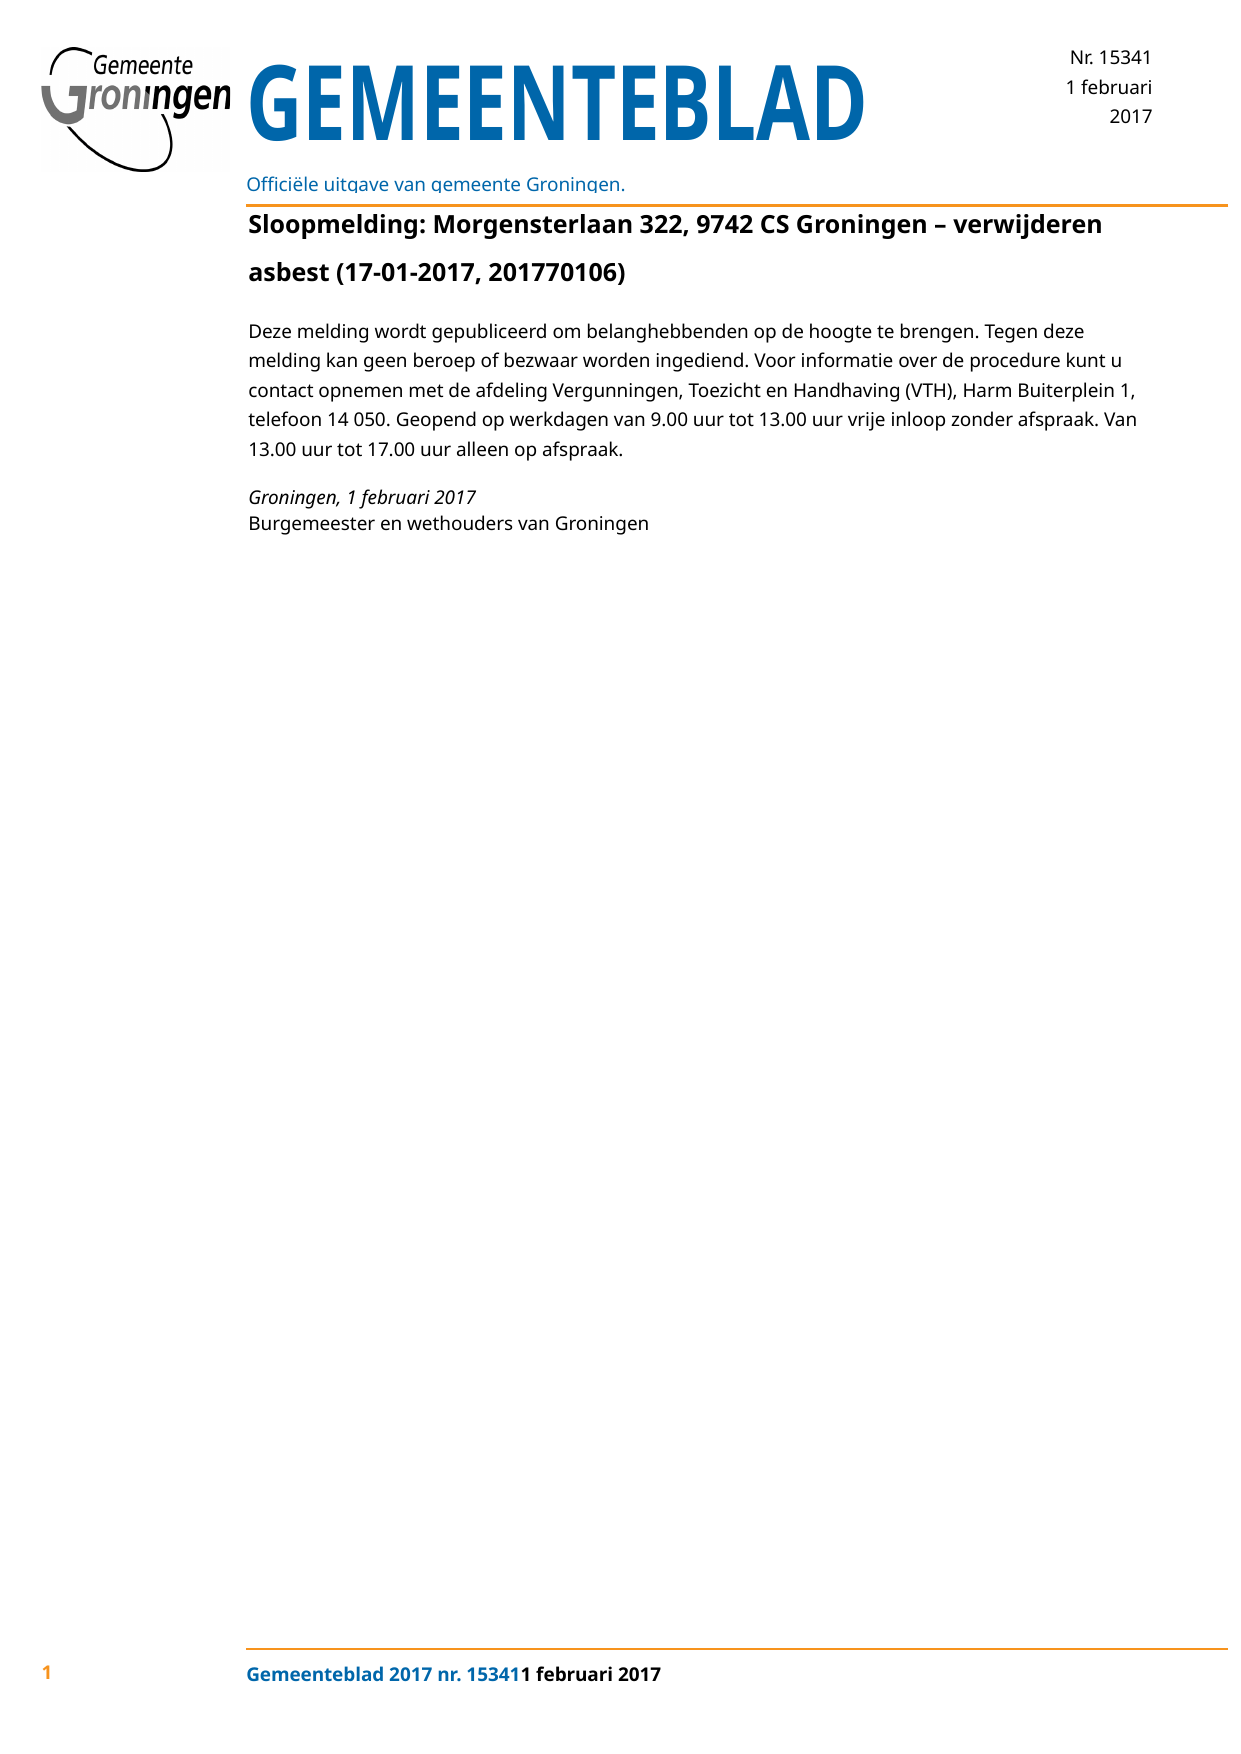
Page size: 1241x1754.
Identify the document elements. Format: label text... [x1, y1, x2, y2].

text Sloopmelding: Morgensterlaan 322, 9742 CS Groningen – verwijderen asbest (17-01-2017, 201770106) [248, 207, 1152, 288]
picture [41, 47, 231, 172]
text Deze melding wordt gepubliceerd om belanghebbenden op de hoogte te brengen. Tegen deze melding kan geen beroep of bezwaar worden ingediend. Voor informatie over de procedure kunt u contact opnemen met de afdeling Vergunningen, Toezicht en Handhaving (VTH), Harm Buiterplein 1, telefoon 14 050. Geopend op werkdagen van 9.00 uur tot 13.00 uur vrije inloop zonder afspraak. Van 13.00 uur tot 17.00 uur alleen op afspraak. [248, 318, 1152, 462]
text Burgemeester en wethouders van Groningen [248, 510, 1152, 536]
text Groningen, 1 februari 2017 [248, 484, 1152, 510]
